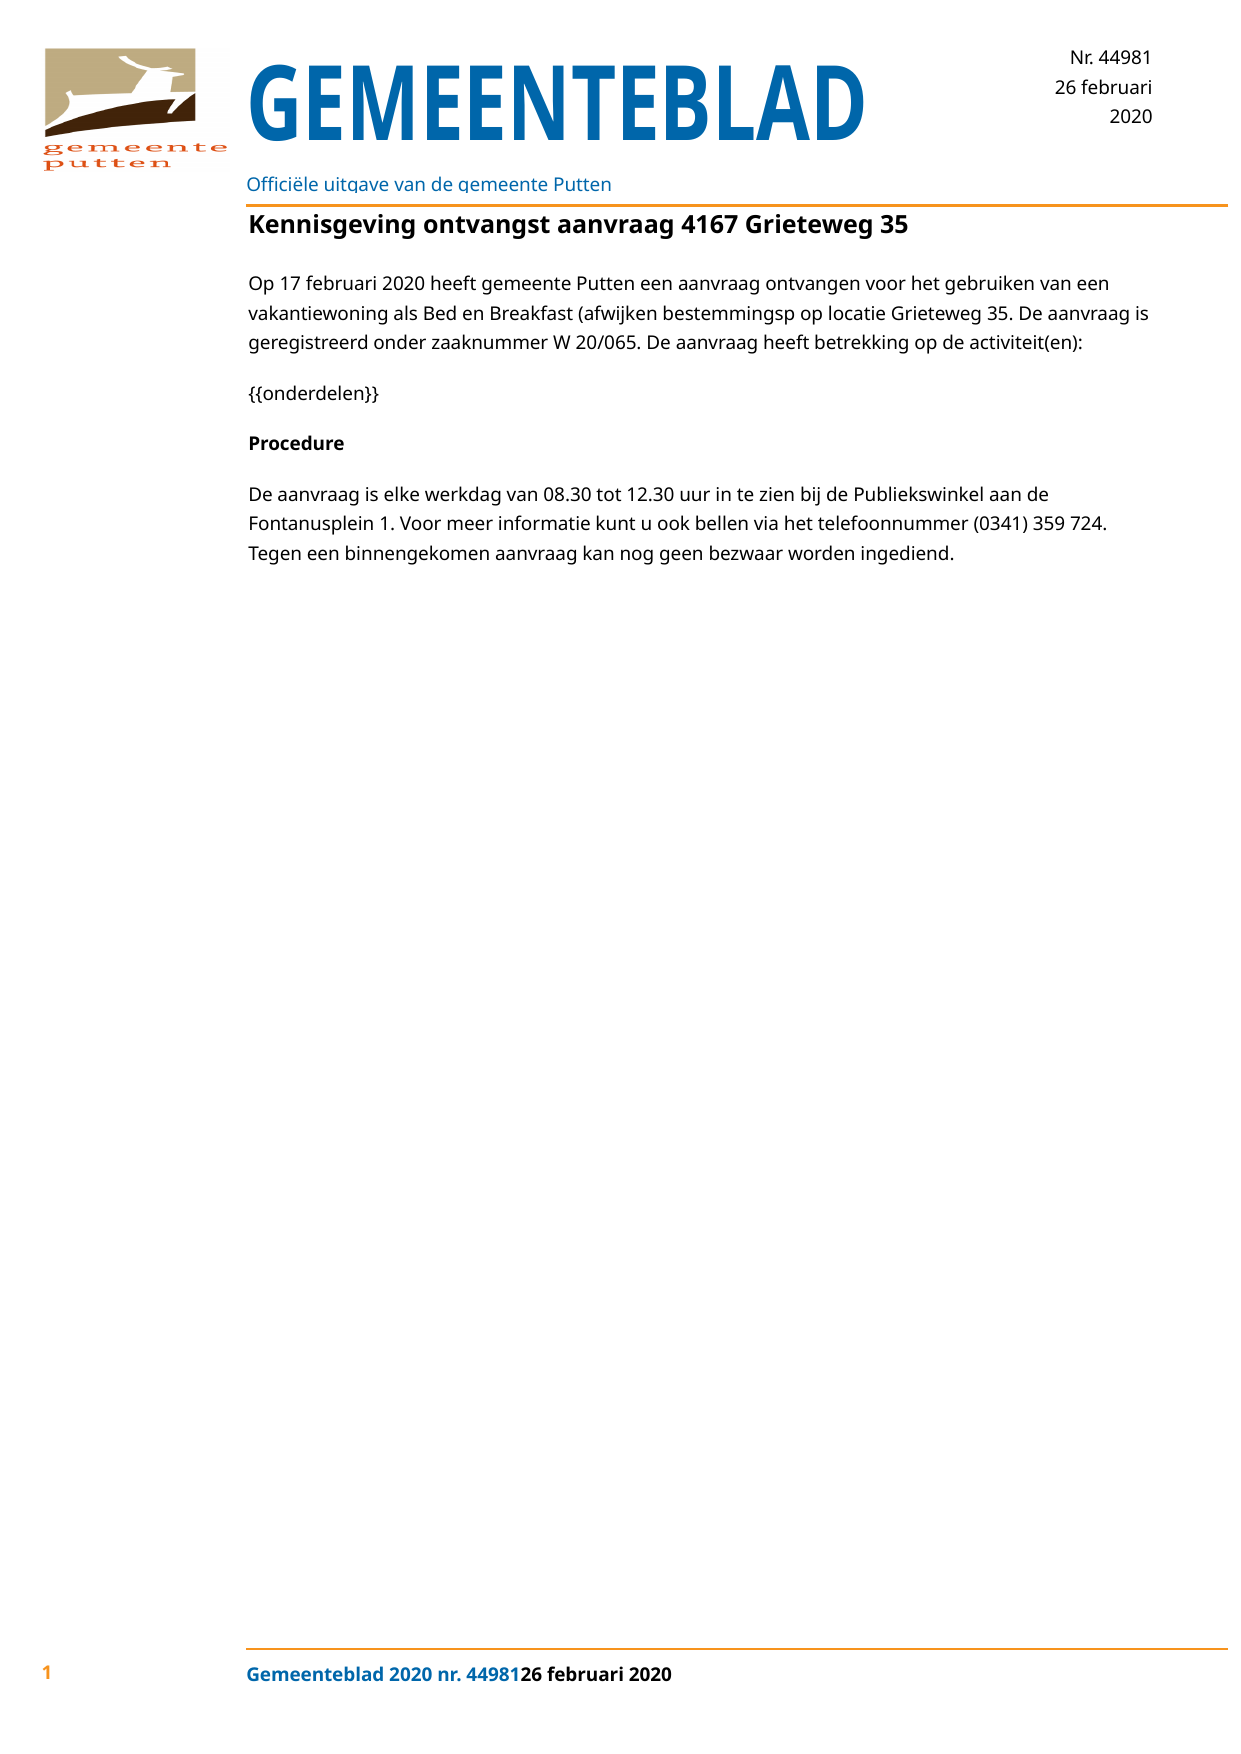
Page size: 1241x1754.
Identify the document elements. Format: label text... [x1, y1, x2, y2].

text Op 17 februari 2020 heeft gemeente Putten een aanvraag ontvangen voor het gebruiken van een vakantiewoning als Bed en Breakfast (afwijken bestemmingsp op locatie Grieteweg 35. De aanvraag is geregistreerd onder zaaknummer W 20/065. De aanvraag heeft betrekking op de activiteit(en): [248, 270, 1152, 355]
text De aanvraag is elke werkdag van 08.30 tot 12.30 uur in te zien bij de Publiekswinkel aan de Fontanusplein 1. Voor meer informatie kunt u ook bellen via het telefoonnummer (0341) 359 724. Tegen een binnengekomen aanvraag kan nog geen bezwaar worden ingediend. [248, 481, 1152, 566]
text Procedure [248, 430, 1152, 456]
picture [41, 47, 231, 172]
text Kennisgeving ontvangst aanvraag 4167 Grieteweg 35 [248, 207, 1152, 241]
text {{onderdelen}} [248, 380, 1152, 406]
